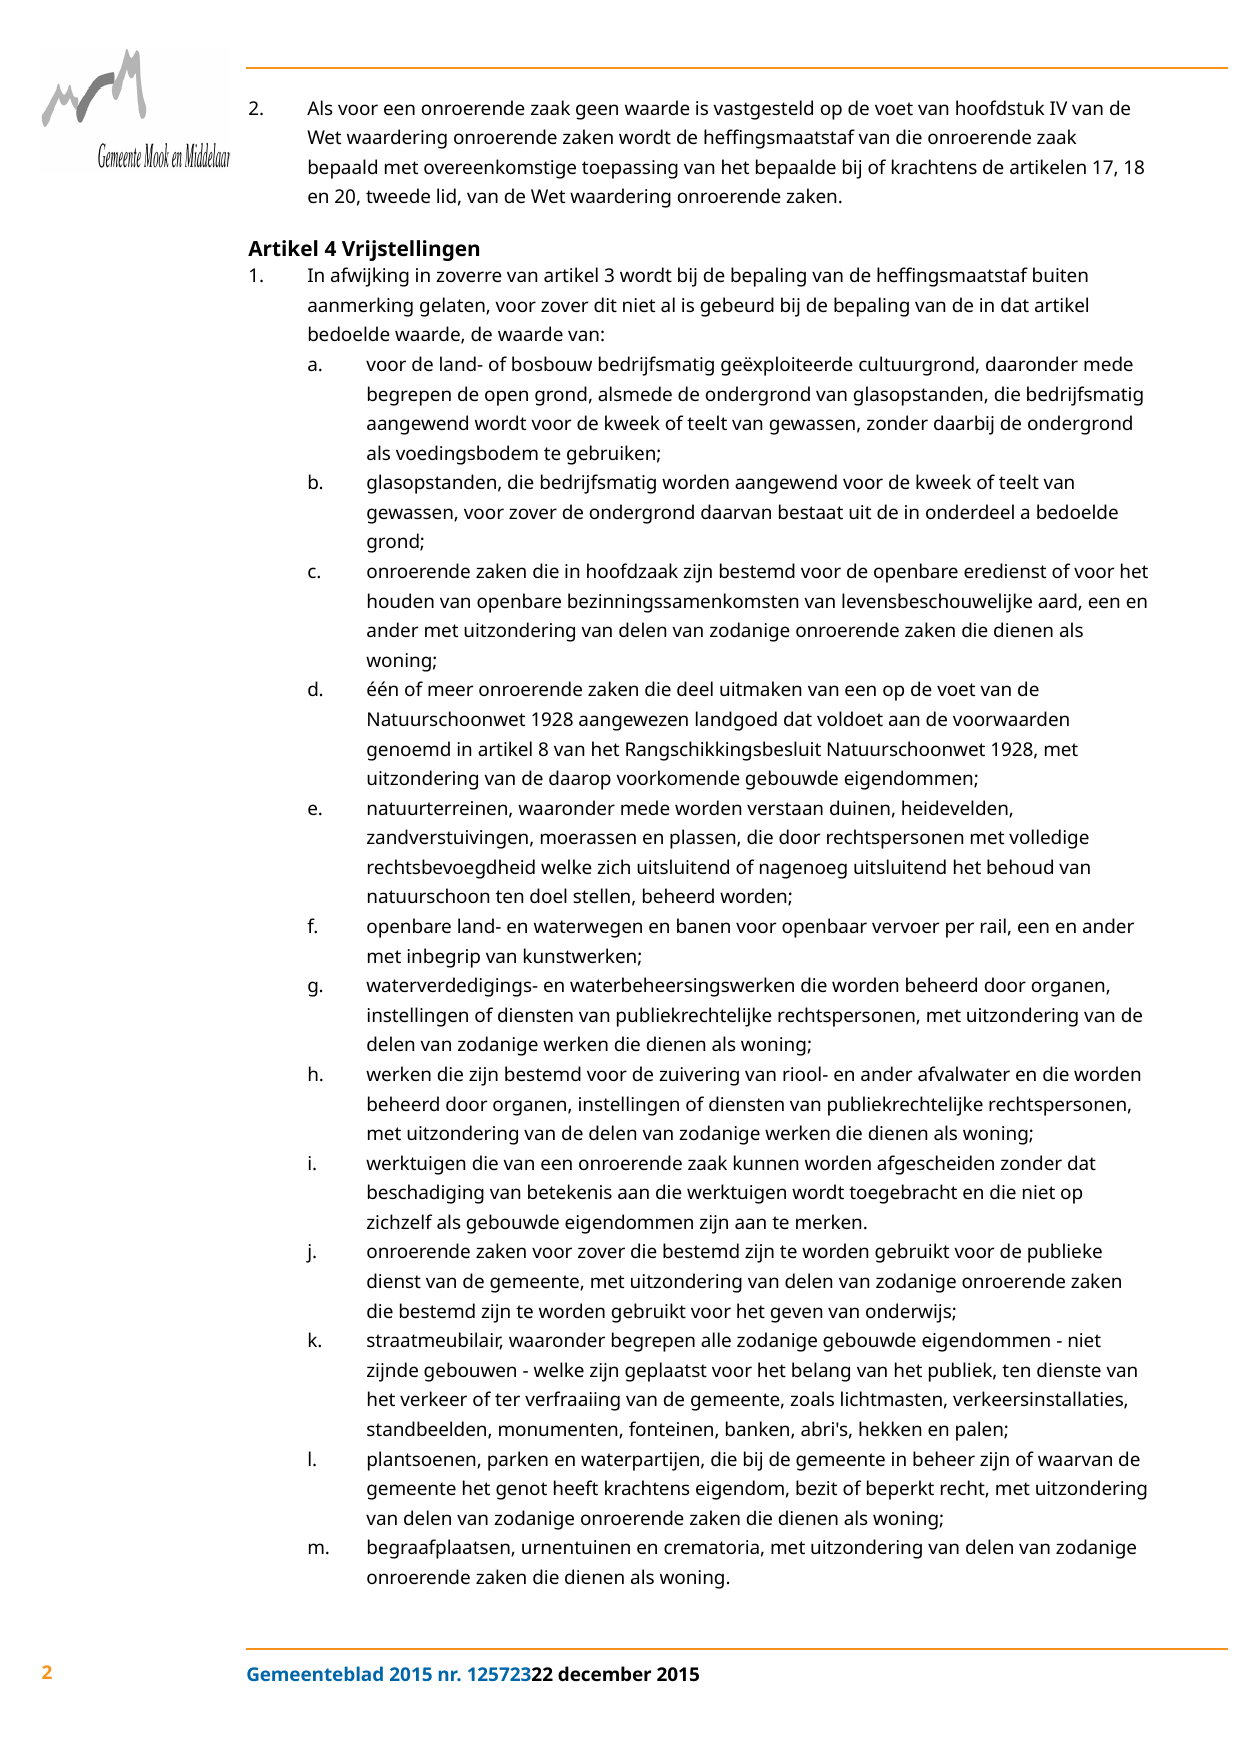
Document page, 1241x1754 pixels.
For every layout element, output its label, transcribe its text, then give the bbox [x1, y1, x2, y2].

list werken die zijn bestemd voor de zuivering van riool- en ander afvalwater en die worden beheerd door organen, instellingen of diensten van publiekrechtelijke rechtspersonen, met uitzondering van de delen van zodanige werken die dienen als woning; [307, 1061, 1152, 1146]
list werktuigen die van een onroerende zaak kunnen worden afgescheiden zonder dat beschadiging van betekenis aan die werktuigen wordt toegebracht en die niet op zichzelf als gebouwde eigendommen zijn aan te merken. [307, 1150, 1152, 1235]
list straatmeubilair, waaronder begrepen alle zodanige gebouwde eigendommen - niet zijnde gebouwen - welke zijn geplaatst voor het belang van het publiek, ten dienste van het verkeer of ter verfraaiing van de gemeente, zoals lichtmasten, verkeersinstallaties, standbeelden, monumenten, fonteinen, banken, abri's, hekken en palen; [307, 1327, 1152, 1442]
list één of meer onroerende zaken die deel uitmaken van een op de voet van de Natuurschoonwet 1928 aangewezen landgoed dat voldoet aan de voorwaarden genoemd in artikel 8 van het Rangschikkingsbesluit Natuurschoonwet 1928, met uitzondering van de daarop voorkomende gebouwde eigendommen; [307, 677, 1152, 791]
list openbare land- en waterwegen en banen voor openbaar vervoer per rail, een en ander met inbegrip van kunstwerken; [307, 913, 1152, 968]
list Als voor een onroerende zaak geen waarde is vastgesteld op de voet van hoofdstuk IV van de Wet waardering onroerende zaken wordt de heffingsmaatstaf van die onroerende zaak bepaald met overeenkomstige toepassing van het bepaalde bij of krachtens de artikelen 17, 18 en 20, tweede lid, van de Wet waardering onroerende zaken. [248, 95, 1152, 209]
text Artikel 4 Vrijstellingen [248, 234, 1152, 262]
list plantsoenen, parken en waterpartijen, die bij de gemeente in beheer zijn of waarvan de gemeente het genot heeft krachtens eigendom, bezit of beperkt recht, met uitzondering van delen van zodanige onroerende zaken die dienen als woning; [307, 1446, 1152, 1531]
list glasopstanden, die bedrijfsmatig worden aangewend voor de kweek of teelt van gewassen, voor zover de ondergrond daarvan bestaat uit de in onderdeel a bedoelde grond; [307, 469, 1152, 554]
list onroerende zaken voor zover die bestemd zijn te worden gebruikt voor de publieke dienst van de gemeente, met uitzondering van delen van zodanige onroerende zaken die bestemd zijn te worden gebruikt voor het geven van onderwijs; [307, 1239, 1152, 1323]
picture [41, 47, 231, 172]
list begraafplaatsen, urnentuinen en crematoria, met uitzondering van delen van zodanige onroerende zaken die dienen als woning. [307, 1534, 1152, 1590]
list waterverdedigings- en waterbeheersingswerken die worden beheerd door organen, instellingen of diensten van publiekrechtelijke rechtspersonen, met uitzondering van de delen van zodanige werken die dienen als woning; [307, 972, 1152, 1057]
list natuurterreinen, waaronder mede worden verstaan duinen, heidevelden, zandverstuivingen, moerassen en plassen, die door rechtspersonen met volledige rechtsbevoegdheid welke zich uitsluitend of nagenoeg uitsluitend het behoud van natuurschoon ten doel stellen, beheerd worden; [307, 795, 1152, 909]
list onroerende zaken die in hoofdzaak zijn bestemd voor de openbare eredienst of voor het houden van openbare bezinningssamenkomsten van levensbeschouwelijke aard, een en ander met uitzondering van delen van zodanige onroerende zaken die dienen als woning; [307, 558, 1152, 673]
list In afwijking in zoverre van artikel 3 wordt bij de bepaling van de heffingsmaatstaf buiten aanmerking gelaten, voor zover dit niet al is gebeurd bij de bepaling van de in dat artikel bedoelde waarde, de waarde van: [248, 262, 1152, 347]
list voor de land- of bosbouw bedrijfsmatig geëxploiteerde cultuurgrond, daaronder mede begrepen de open grond, alsmede de ondergrond van glasopstanden, die bedrijfsmatig aangewend wordt voor de kweek of teelt van gewassen, zonder daarbij de ondergrond als voedingsbodem te gebruiken; [307, 351, 1152, 466]
